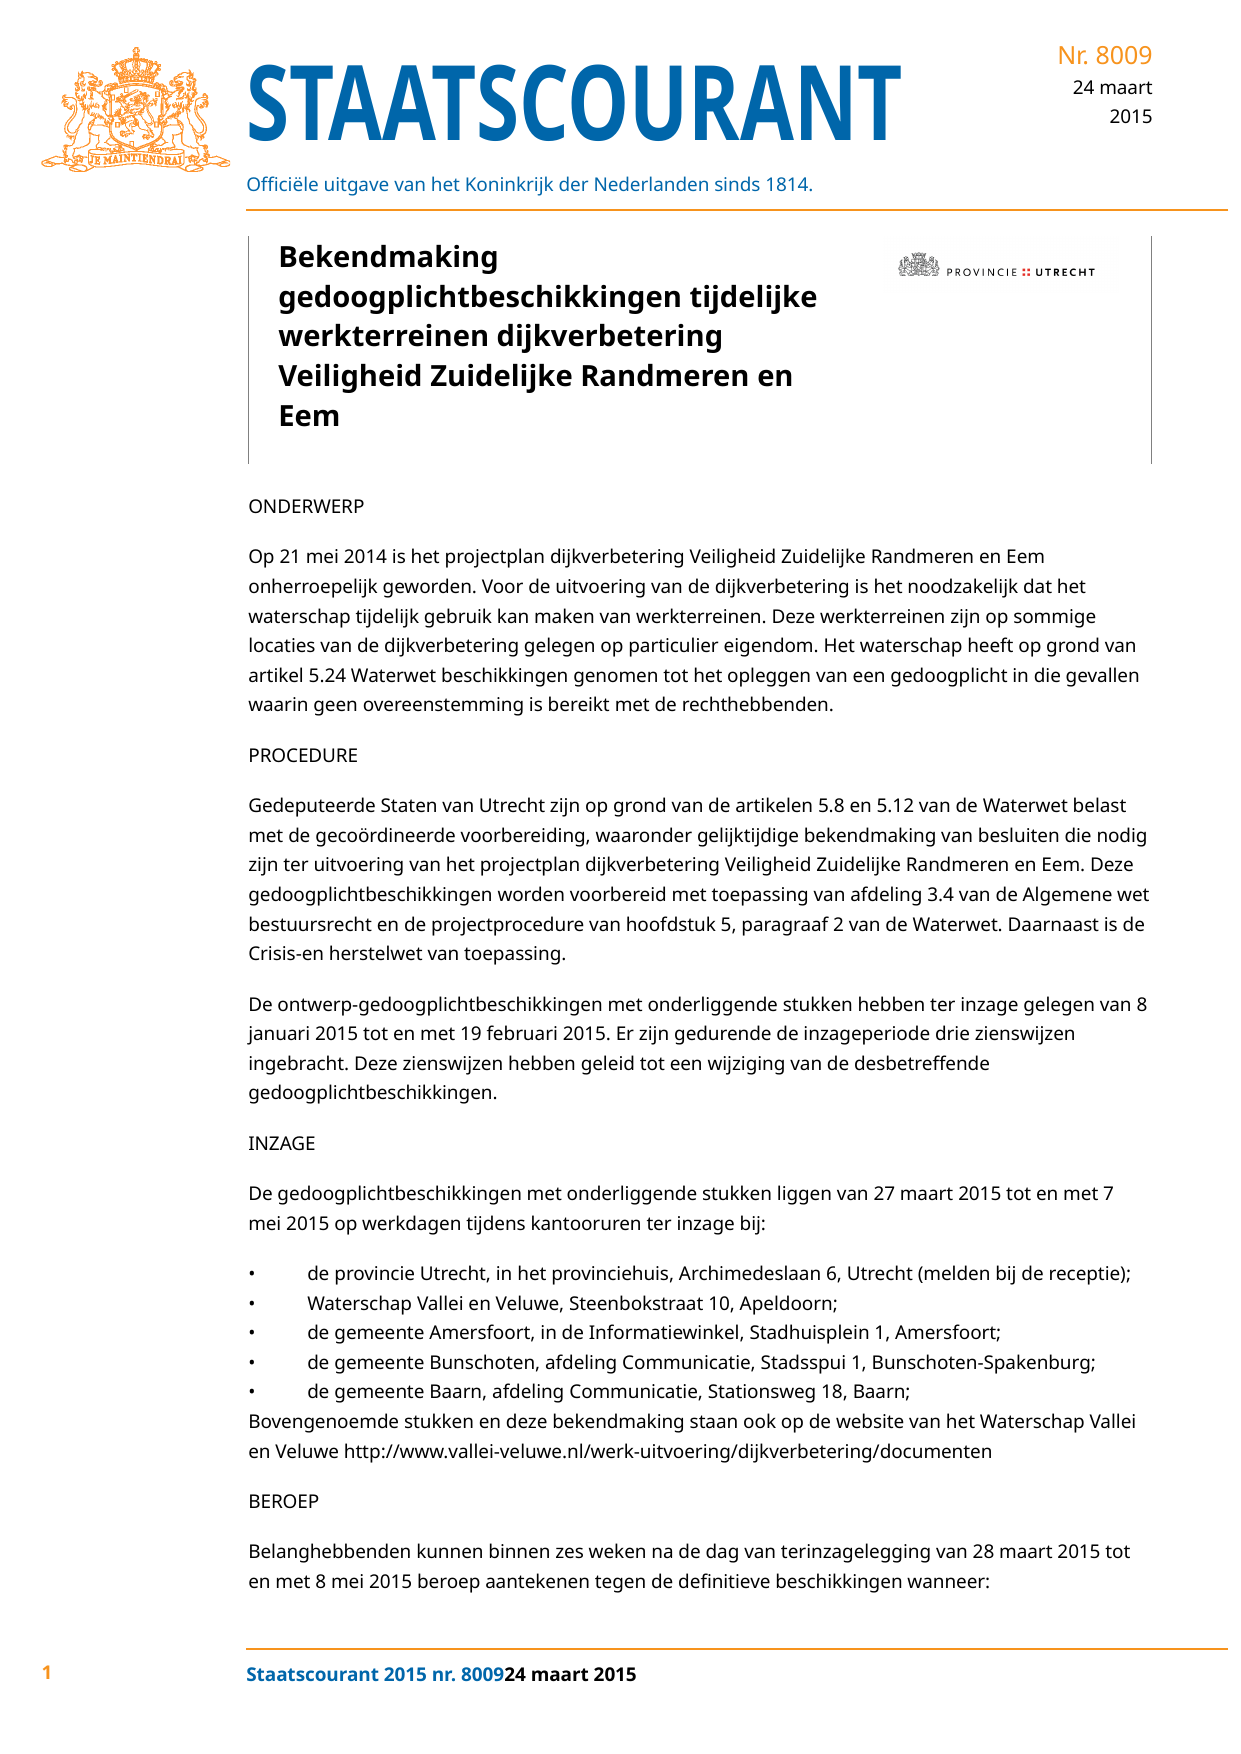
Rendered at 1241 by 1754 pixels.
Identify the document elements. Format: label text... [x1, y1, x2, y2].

text PROCEDURE [248, 742, 1152, 768]
picture [882, 236, 1119, 293]
list de gemeente Baarn, afdeling Communicatie, Stationsweg 18, Baarn; [248, 1379, 1152, 1404]
text INZAGE [248, 1130, 1152, 1156]
list Waterschap Vallei en Veluwe, Steenbokstraat 10, Apeldoorn; [248, 1290, 1152, 1316]
table_header Bekendmaking gedoogplichtbeschikkingen tijdelijke werkterreinen dijkverbetering Veiligheid Zuidelijke Randmeren en Eem [249, 236, 850, 464]
text ONDERWERP [248, 493, 1152, 519]
picture [41, 47, 231, 172]
text Gedeputeerde Staten van Utrecht zijn op grond van de artikelen 5.8 en 5.12 van de Waterwet belast met de gecoördineerde voorbereiding, waaronder gelijktijdige bekendmaking van besluiten die nodig zijn ter uitvoering van het projectplan dijkverbetering Veiligheid Zuidelijke Randmeren en Eem. Deze gedoogplichtbeschikkingen worden voorbereid met toepassing van afdeling 3.4 van de Algemene wet bestuursrecht en de projectprocedure van hoofdstuk 5, paragraaf 2 van de Waterwet. Daarnaast is de Crisis-en herstelwet van toepassing. [248, 792, 1152, 966]
table_header [850, 236, 1151, 464]
text Op 21 mei 2014 is het projectplan dijkverbetering Veiligheid Zuidelijke Randmeren en Eem onherroepelijk geworden. Voor de uitvoering van de dijkverbetering is het noodzakelijk dat het waterschap tijdelijk gebruik kan maken van werkterreinen. Deze werkterreinen zijn op sommige locaties van de dijkverbetering gelegen op particulier eigendom. Het waterschap heeft op grond van artikel 5.24 Waterwet beschikkingen genomen tot het opleggen van een gedoogplicht in die gevallen waarin geen overeenstemming is bereikt met de rechthebbenden. [248, 544, 1152, 717]
text Bovengenoemde stukken en deze bekendmaking staan ook op de website van het Waterschap Vallei en Veluwe http://www.vallei-veluwe.nl/werk-uitvoering/dijkverbetering/documenten [248, 1408, 1152, 1464]
text De gedoogplichtbeschikkingen met onderliggende stukken liggen van 27 maart 2015 tot en met 7 mei 2015 op werkdagen tijdens kantooruren ter inzage bij: [248, 1180, 1152, 1236]
list de provincie Utrecht, in het provinciehuis, Archimedeslaan 6, Utrecht (melden bij de receptie); [248, 1260, 1152, 1286]
text De ontwerp-gedoogplichtbeschikkingen met onderliggende stukken hebben ter inzage gelegen van 8 januari 2015 tot en met 19 februari 2015. Er zijn gedurende de inzageperiode drie zienswijzen ingebracht. Deze zienswijzen hebben geleid tot een wijziging van de desbetreffende gedoogplichtbeschikkingen. [248, 991, 1152, 1105]
text Belanghebbenden kunnen binnen zes weken na de dag van terinzagelegging van 28 maart 2015 tot en met 8 mei 2015 beroep aantekenen tegen de definitieve beschikkingen wanneer: [248, 1539, 1152, 1594]
list de gemeente Amersfoort, in de Informatiewinkel, Stadhuisplein 1, Amersfoort; [248, 1319, 1152, 1345]
text BEROEP [248, 1488, 1152, 1514]
list de gemeente Bunschoten, afdeling Communicatie, Stadsspui 1, Bunschoten-Spakenburg; [248, 1349, 1152, 1375]
